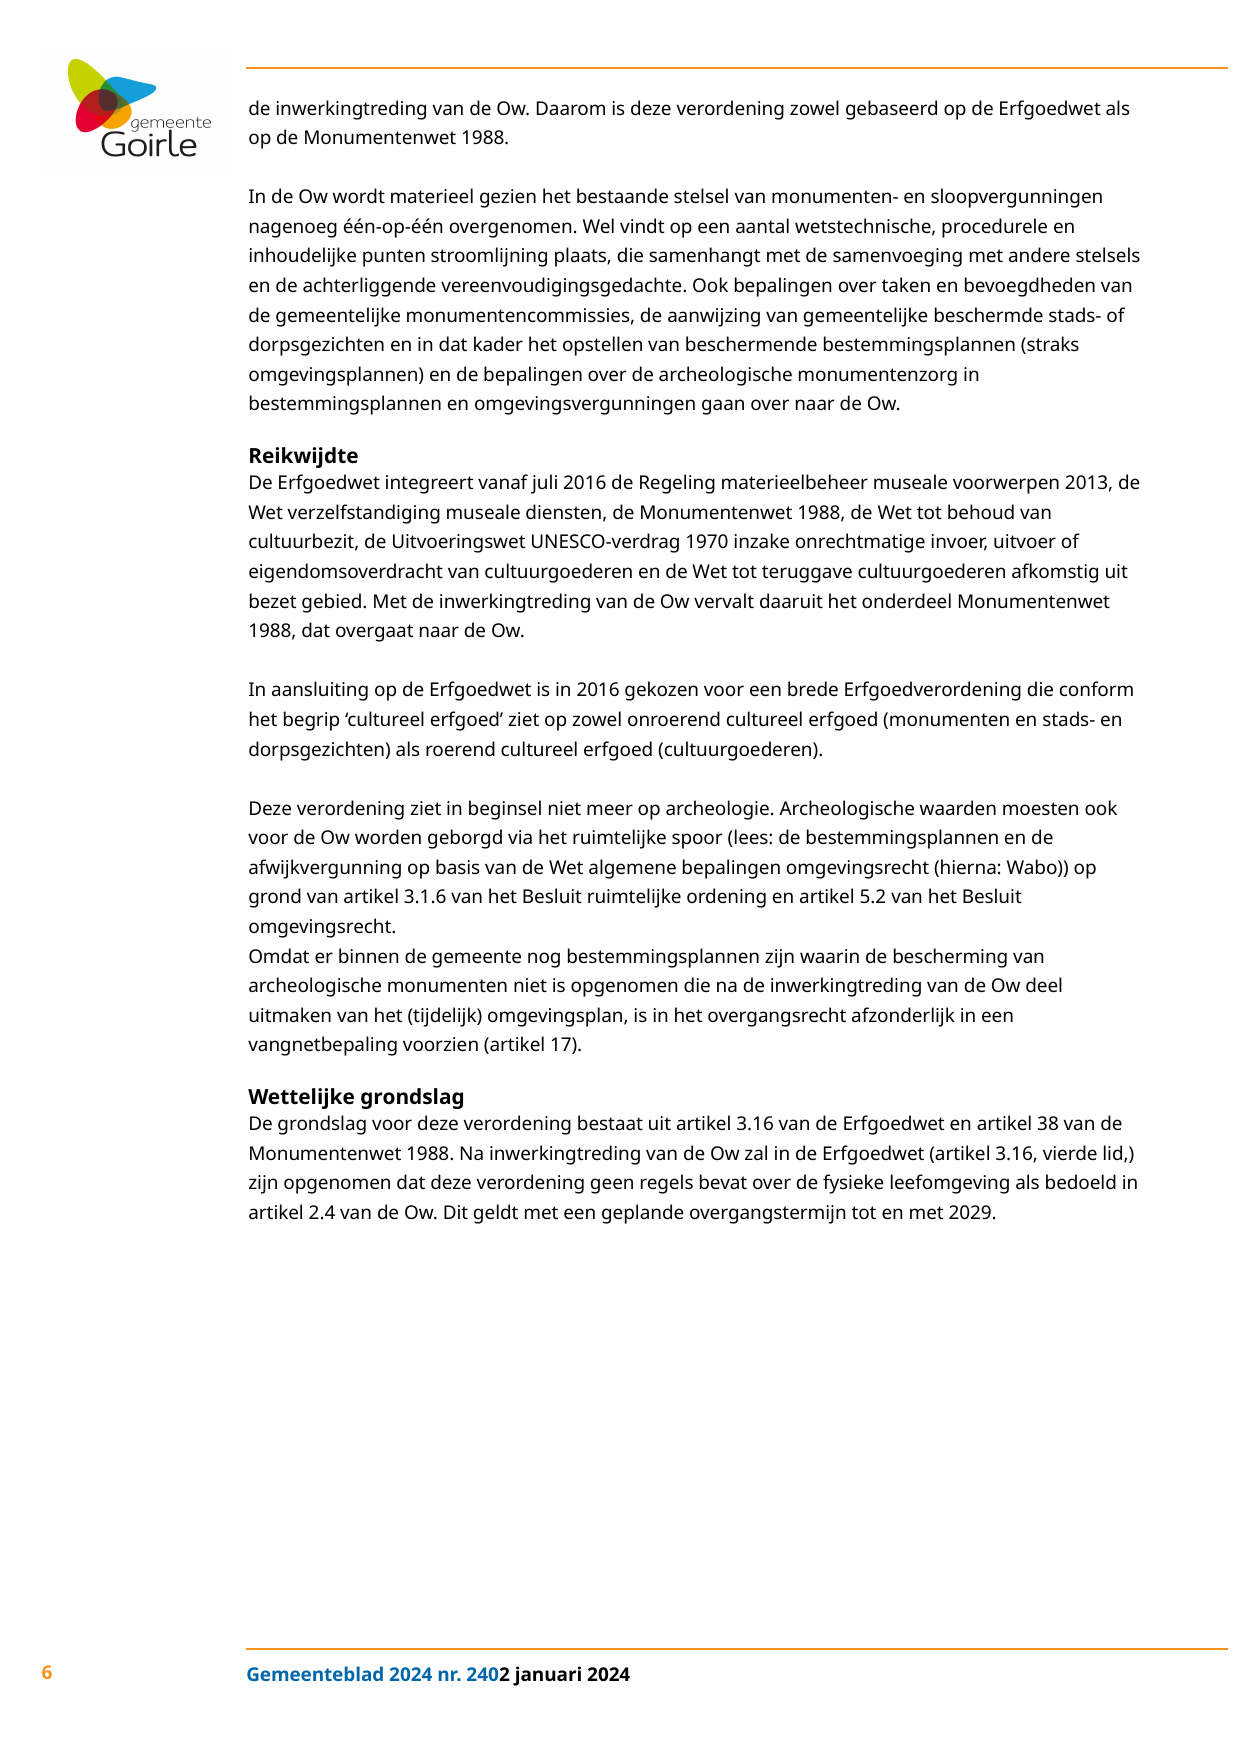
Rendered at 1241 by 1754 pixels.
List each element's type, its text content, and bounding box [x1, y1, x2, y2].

text Omdat er binnen de gemeente nog bestemmingsplannen zijn waarin de bescherming van archeologische monumenten niet is opgenomen die na de inwerkingtreding van de Ow deel uitmaken van het (tijdelijk) omgevingsplan, is in het overgangsrecht afzonderlijk in een vangnetbepaling voorzien (artikel 17). [248, 943, 1152, 1057]
text Wettelijke grondslag [248, 1082, 1152, 1110]
text Deze verordening ziet in beginsel niet meer op archeologie. Archeologische waarden moesten ook voor de Ow worden geborgd via het ruimtelijke spoor (lees: de bestemmingsplannen en de afwijkvergunning op basis van de Wet algemene bepalingen omgevingsrecht (hierna: Wabo)) op grond van artikel 3.1.6 van het Besluit ruimtelijke ordening en artikel 5.2 van het Besluit omgevingsrecht. [248, 795, 1152, 939]
text In aansluiting op de Erfgoedwet is in 2016 gekozen voor een brede Erfgoedverordening die conform het begrip ‘cultureel erfgoed’ ziet op zowel onroerend cultureel erfgoed (monumenten en stads- en dorpsgezichten) als roerend cultureel erfgoed (cultuurgoederen). [248, 677, 1152, 761]
picture [41, 47, 231, 172]
text De Erfgoedwet integreert vanaf juli 2016 de Regeling materieelbeheer museale voorwerpen 2013, de Wet verzelfstandiging museale diensten, de Monumentenwet 1988, de Wet tot behoud van cultuurbezit, de Uitvoeringswet UNESCO-verdrag 1970 inzake onrechtmatige invoer, uitvoer of eigendomsoverdracht van cultuurgoederen en de Wet tot teruggave cultuurgoederen afkomstig uit bezet gebied. Met de inwerkingtreding van de Ow vervalt daaruit het onderdeel Monumentenwet 1988, dat overgaat naar de Ow. [248, 469, 1152, 643]
text Reikwijdte [248, 441, 1152, 469]
text De grondslag voor deze verordening bestaat uit artikel 3.16 van de Erfgoedwet en artikel 38 van de Monumentenwet 1988. Na inwerkingtreding van de Ow zal in de Erfgoedwet (artikel 3.16, vierde lid,) zijn opgenomen dat deze verordening geen regels bevat over de fysieke leefomgeving als bedoeld in artikel 2.4 van de Ow. Dit geldt met een geplande overgangstermijn tot en met 2029. [248, 1110, 1152, 1225]
text de inwerkingtreding van de Ow. Daarom is deze verordening zowel gebaseerd op de Erfgoedwet als op de Monumentenwet 1988. [248, 95, 1152, 150]
text In de Ow wordt materieel gezien het bestaande stelsel van monumenten- en sloopvergunningen nagenoeg één-op-één overgenomen. Wel vindt op een aantal wetstechnische, procedurele en inhoudelijke punten stroomlijning plaats, die samenhangt met de samenvoeging met andere stelsels en de achterliggende vereenvoudigingsgedachte. Ook bepalingen over taken en bevoegdheden van de gemeentelijke monumentencommissies, de aanwijzing van gemeentelijke beschermde stads- of dorpsgezichten en in dat kader het opstellen van beschermende bestemmingsplannen (straks omgevingsplannen) en de bepalingen over de archeologische monumentenzorg in bestemmingsplannen en omgevingsvergunningen gaan over naar de Ow. [248, 183, 1152, 416]
